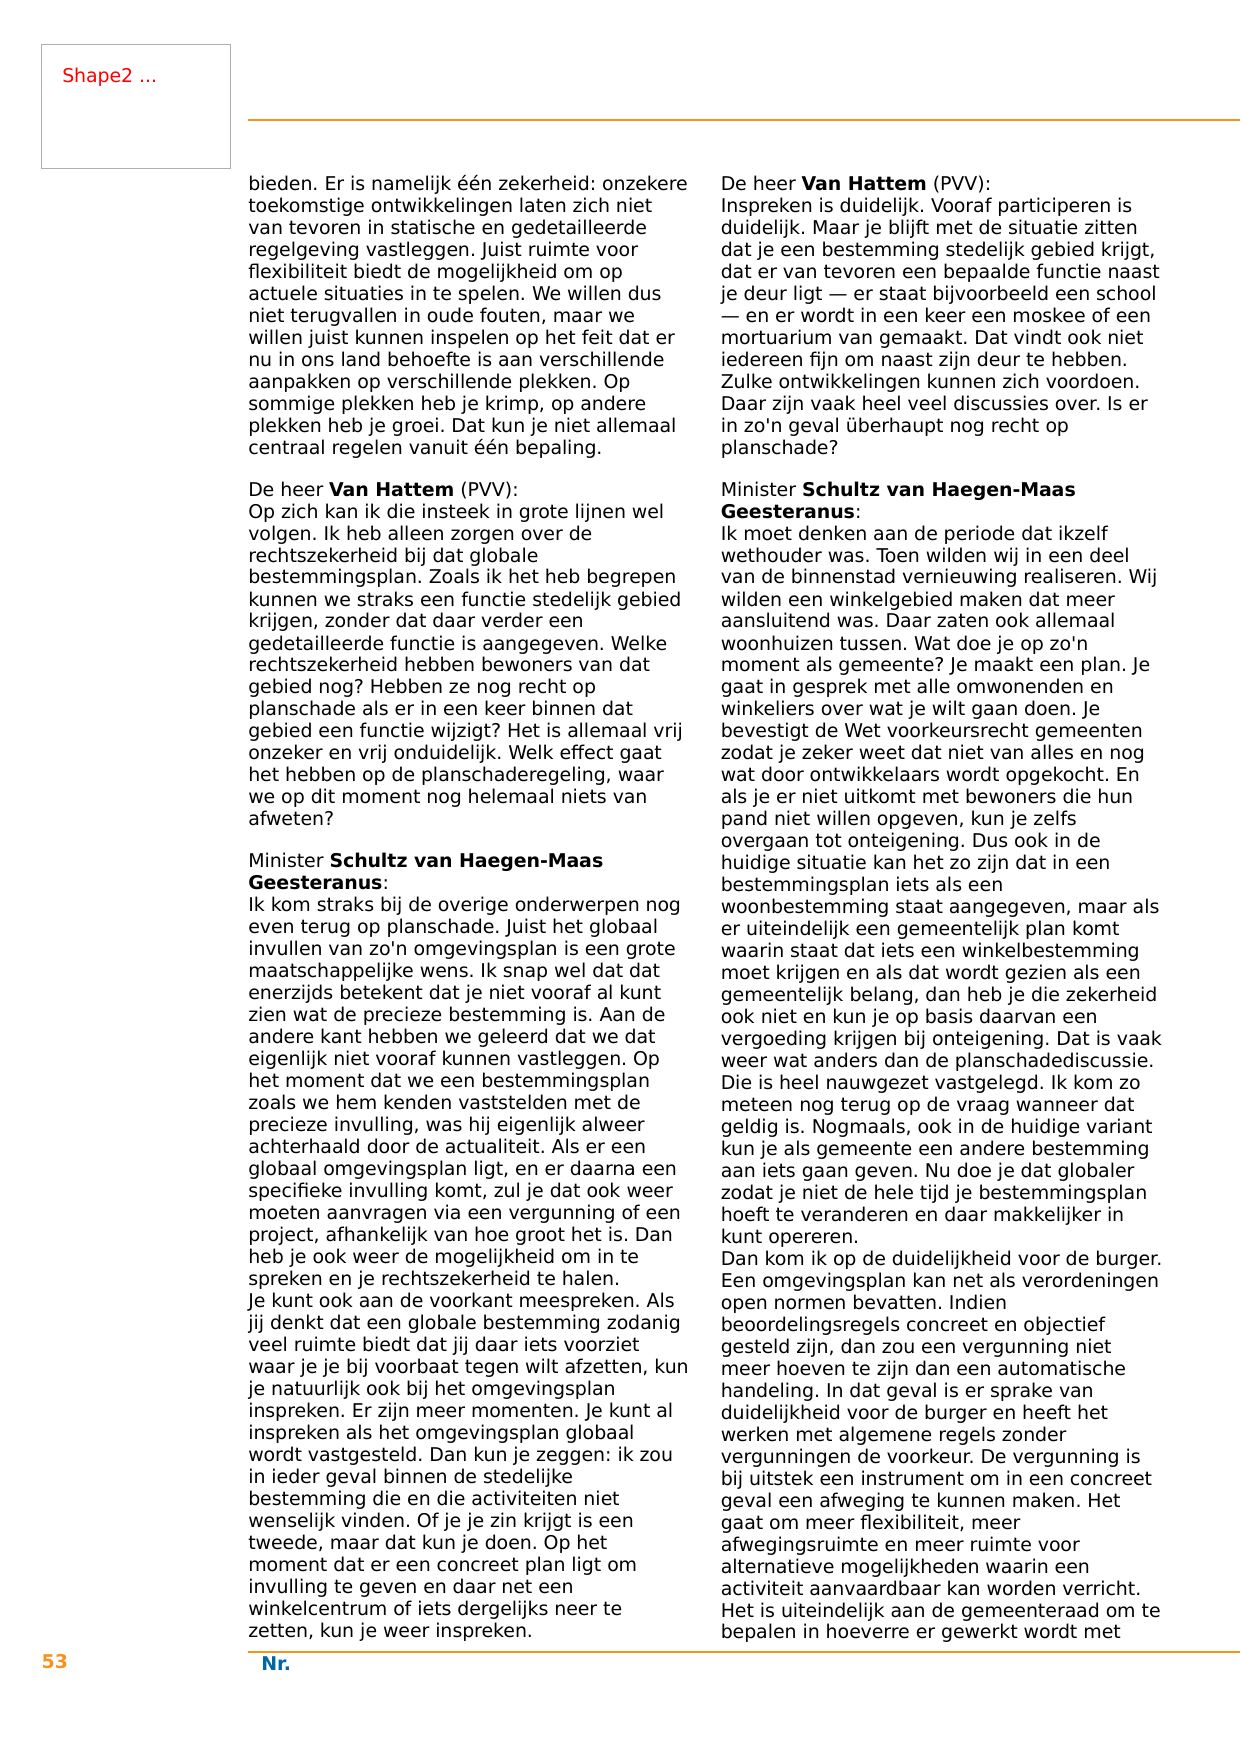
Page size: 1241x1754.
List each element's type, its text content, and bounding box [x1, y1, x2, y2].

text Minister Schultz van Haegen-Maas Geesteranus: [248, 850, 691, 894]
text bieden. Er is namelijk één zekerheid: onzekere toekomstige ontwikkelingen laten zich niet van tevoren in statische en gedetailleerde regelgeving vastleggen. Juist ruimte voor flexibiliteit biedt de mogelijkheid om op actuele situaties in te spelen. We willen dus niet terugvallen in oude fouten, maar we willen juist kunnen inspelen op het feit dat er nu in ons land behoefte is aan verschillende aanpakken op verschillende plekken. Op sommige plekken heb je krimp, op andere plekken heb je groei. Dat kun je niet allemaal centraal regelen vanuit één bepaling. [248, 173, 691, 458]
text Op zich kan ik die insteek in grote lijnen wel volgen. Ik heb alleen zorgen over de rechtszekerheid bij dat globale bestemmingsplan. Zoals ik het heb begrepen kunnen we straks een functie stedelijk gebied krijgen, zonder dat daar verder een gedetailleerde functie is aangegeven. Welke rechtszekerheid hebben bewoners van dat gebied nog? Hebben ze nog recht op planschade als er in een keer binnen dat gebied een functie wijzigt? Het is allemaal vrij onzeker en vrij onduidelijk. Welk effect gaat het hebben op de planschaderegeling, waar we op dit moment nog helemaal niets van afweten? [248, 501, 691, 830]
text Dan kom ik op de duidelijkheid voor de burger. Een omgevingsplan kan net als verordeningen open normen bevatten. Indien beoordelingsregels concreet en objectief gesteld zijn, dan zou een vergunning niet meer hoeven te zijn dan een automatische handeling. In dat geval is er sprake van duidelijkheid voor de burger en heeft het werken met algemene regels zonder vergunningen de voorkeur. De vergunning is bij uitstek een instrument om in een concreet geval een afweging te kunnen maken. Het gaat om meer flexibiliteit, meer afwegingsruimte en meer ruimte voor alternatieve mogelijkheden waarin een activiteit aanvaardbaar kan worden verricht. Het is uiteindelijk aan de gemeenteraad om te bepalen in hoeverre er gewerkt wordt met [721, 1248, 1163, 1643]
text Ik kom straks bij de overige onderwerpen nog even terug op planschade. Juist het globaal invullen van zo'n omgevingsplan is een grote maatschappelijke wens. Ik snap wel dat dat enerzijds betekent dat je niet vooraf al kunt zien wat de precieze bestemming is. Aan de andere kant hebben we geleerd dat we dat eigenlijk niet vooraf kunnen vastleggen. Op het moment dat we een bestemmingsplan zoals we hem kenden vaststelden met de precieze invulling, was hij eigenlijk alweer achterhaald door de actualiteit. Als er een globaal omgevingsplan ligt, en er daarna een specifieke invulling komt, zul je dat ook weer moeten aanvragen via een vergunning of een project, afhankelijk van hoe groot het is. Dan heb je ook weer de mogelijkheid om in te spreken en je rechtszekerheid te halen. [248, 894, 691, 1290]
text Je kunt ook aan de voorkant meespreken. Als jij denkt dat een globale bestemming zodanig veel ruimte biedt dat jij daar iets voorziet waar je je bij voorbaat tegen wilt afzetten, kun je natuurlijk ook bij het omgevingsplan inspreken. Er zijn meer momenten. Je kunt al inspreken als het omgevingsplan globaal wordt vastgesteld. Dan kun je zeggen: ik zou in ieder geval binnen de stedelijke bestemming die en die activiteiten niet wenselijk vinden. Of je je zin krijgt is een tweede, maar dat kun je doen. Op het moment dat er een concreet plan ligt om invulling te geven en daar net een winkelcentrum of iets dergelijks neer te zetten, kun je weer inspreken. [248, 1290, 691, 1641]
text De heer Van Hattem (PVV): [721, 173, 1163, 195]
text Inspreken is duidelijk. Vooraf participeren is duidelijk. Maar je blijft met de situatie zitten dat je een bestemming stedelijk gebied krijgt, dat er van tevoren een bepaalde functie naast je deur ligt — er staat bijvoorbeeld een school — en er wordt in een keer een moskee of een mortuarium van gemaakt. Dat vindt ook niet iedereen fijn om naast zijn deur te hebben. Zulke ontwikkelingen kunnen zich voordoen. Daar zijn vaak heel veel discussies over. Is er in zo'n geval überhaupt nog recht op planschade? [721, 195, 1163, 458]
text Ik moet denken aan de periode dat ikzelf wethouder was. Toen wilden wij in een deel van de binnenstad vernieuwing realiseren. Wij wilden een winkelgebied maken dat meer aansluitend was. Daar zaten ook allemaal woonhuizen tussen. Wat doe je op zo'n moment als gemeente? Je maakt een plan. Je gaat in gesprek met alle omwonenden en winkeliers over wat je wilt gaan doen. Je bevestigt de Wet voorkeursrecht gemeenten zodat je zeker weet dat niet van alles en nog wat door ontwikkelaars wordt opgekocht. En als je er niet uitkomt met bewoners die hun pand niet willen opgeven, kun je zelfs overgaan tot onteigening. Dus ook in de huidige situatie kan het zo zijn dat in een bestemmingsplan iets als een woonbestemming staat aangegeven, maar als er uiteindelijk een gemeentelijk plan komt waarin staat dat iets een winkelbestemming moet krijgen en als dat wordt gezien als een gemeentelijk belang, dan heb je die zekerheid ook niet en kun je op basis daarvan een vergoeding krijgen bij onteigening. Dat is vaak weer wat anders dan de planschadediscussie. Die is heel nauwgezet vastgelegd. Ik kom zo meteen nog terug op de vraag wanneer dat geldig is. Nogmaals, ook in de huidige variant kun je als gemeente een andere bestemming aan iets gaan geven. Nu doe je dat globaler zodat je niet de hele tijd je bestemmingsplan hoeft te veranderen en daar makkelijker in kunt opereren. [721, 522, 1163, 1248]
text De heer Van Hattem (PVV): [248, 478, 691, 501]
text Minister Schultz van Haegen-Maas Geesteranus: [721, 478, 1163, 522]
